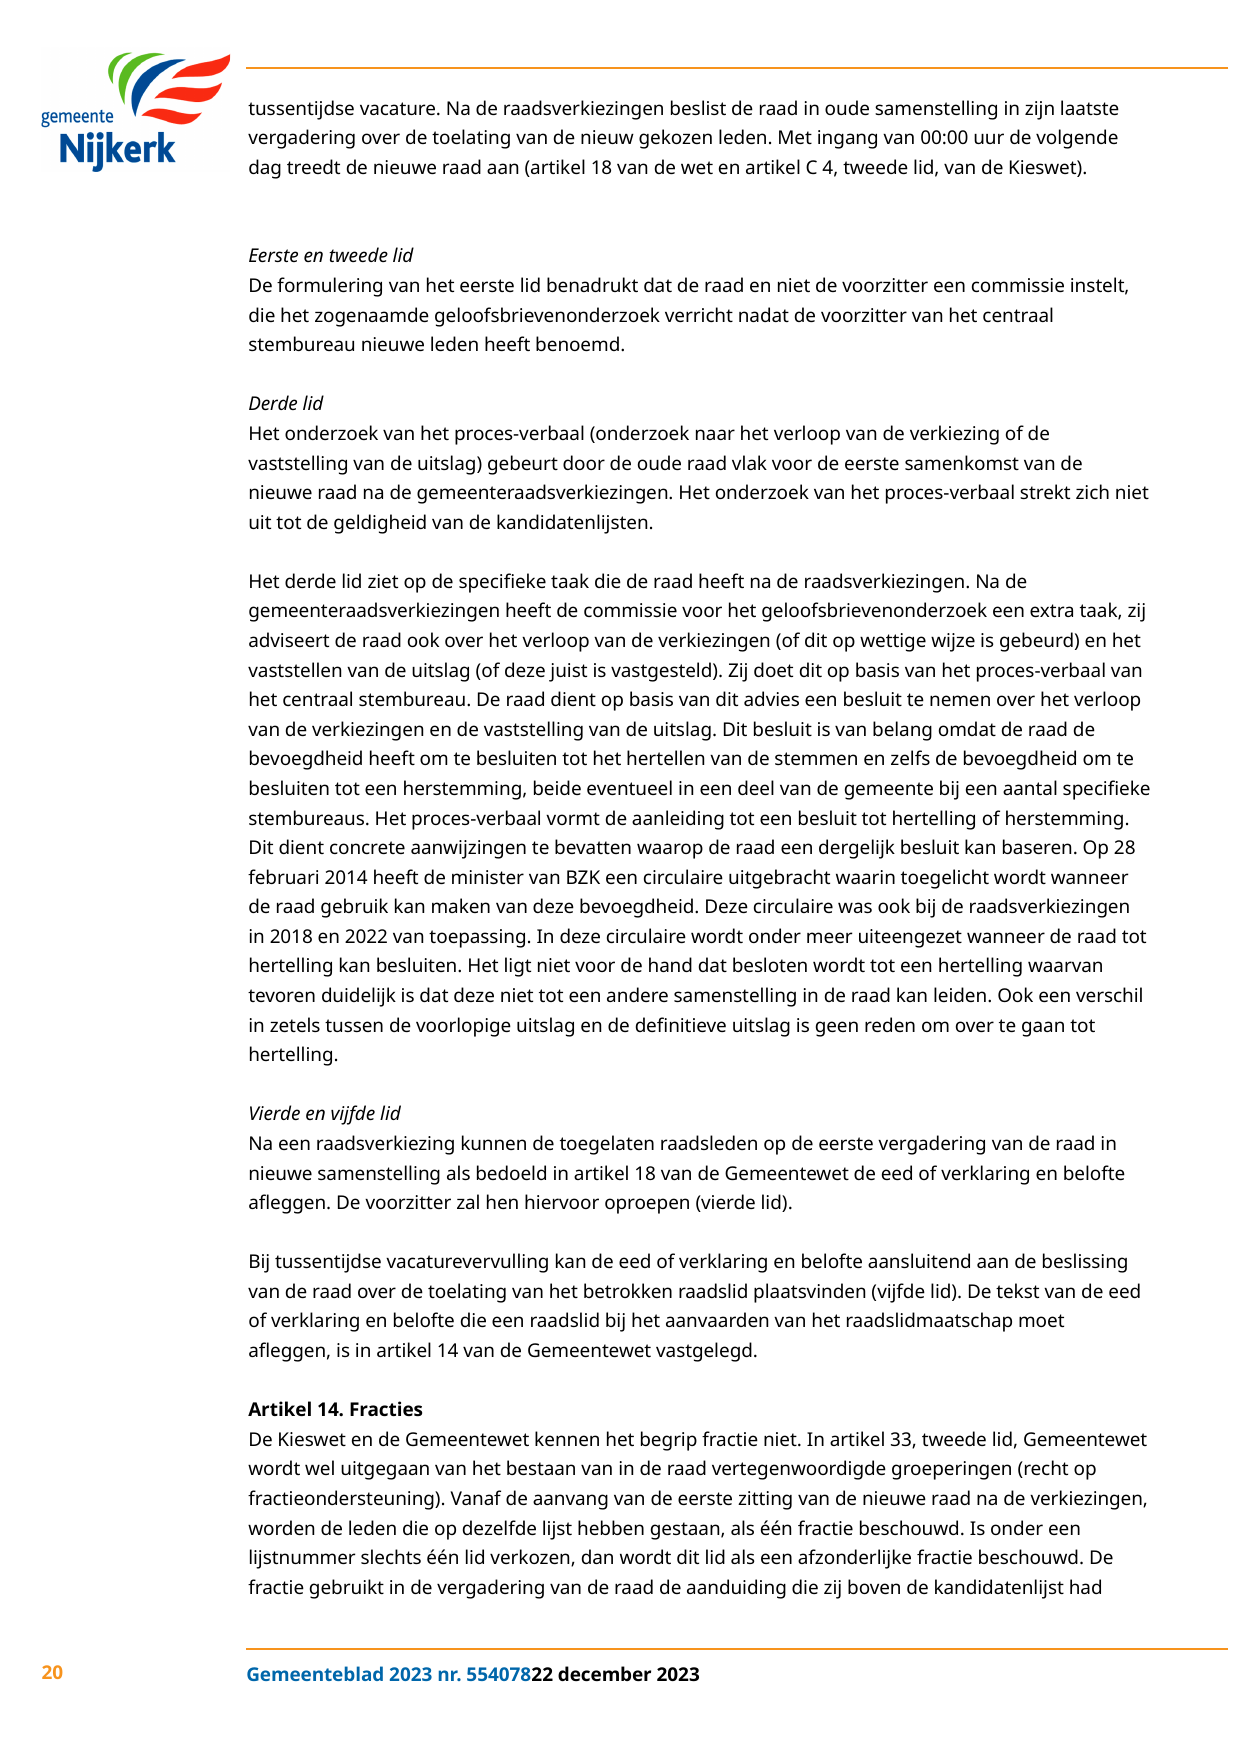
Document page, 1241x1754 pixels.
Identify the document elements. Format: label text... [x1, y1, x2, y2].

text Na een raadsverkiezing kunnen de toegelaten raadsleden op de eerste vergadering van de raad in nieuwe samenstelling als bedoeld in artikel 18 van de Gemeentewet de eed of verklaring en belofte afleggen. De voorzitter zal hen hiervoor oproepen (vierde lid). [248, 1130, 1152, 1215]
text De Kieswet en de Gemeentewet kennen het begrip fractie niet. In artikel 33, tweede lid, Gemeentewet wordt wel uitgegaan van het bestaan van in de raad vertegenwoordigde groeperingen (recht op fractieondersteuning). Vanaf de aanvang van de eerste zitting van de nieuwe raad na de verkiezingen, worden de leden die op dezelfde lijst hebben gestaan, als één fractie beschouwd. Is onder een lijstnummer slechts één lid verkozen, dan wordt dit lid als een afzonderlijke fractie beschouwd. De fractie gebruikt in de vergadering van de raad de aanduiding die zij boven de kandidatenlijst had [248, 1426, 1152, 1600]
text Eerste en tweede lid [248, 243, 1152, 268]
text Het onderzoek van het proces-verbaal (onderzoek naar het verloop van de verkiezing of de vaststelling van de uitslag) gebeurt door de oude raad vlak voor de eerste samenkomst van de nieuwe raad na de gemeenteraadsverkiezingen. Het onderzoek van het proces-verbaal strekt zich niet uit tot de geldigheid van de kandidatenlijsten. [248, 420, 1152, 535]
text De formulering van het eerste lid benadrukt dat de raad en niet de voorzitter een commissie instelt, die het zogenaamde geloofsbrievenonderzoek verricht nadat de voorzitter van het centraal stembureau nieuwe leden heeft benoemd. [248, 272, 1152, 357]
text Bij tussentijdse vacaturevervulling kan de eed of verklaring en belofte aansluitend aan de beslissing van de raad over de toelating van het betrokken raadslid plaatsvinden (vijfde lid). De tekst van de eed of verklaring en belofte die een raadslid bij het aanvaarden van het raadslidmaatschap moet afleggen, is in artikel 14 van de Gemeentewet vastgelegd. [248, 1248, 1152, 1363]
text Het derde lid ziet op de specifieke taak die de raad heeft na de raadsverkiezingen. Na de gemeenteraadsverkiezingen heeft de commissie voor het geloofsbrievenonderzoek een extra taak, zij adviseert de raad ook over het verloop van de verkiezingen (of dit op wettige wijze is gebeurd) en het vaststellen van de uitslag (of deze juist is vastgesteld). Zij doet dit op basis van het proces-verbaal van het centraal stembureau. De raad dient op basis van dit advies een besluit te nemen over het verloop van de verkiezingen en de vaststelling van de uitslag. Dit besluit is van belang omdat de raad de bevoegdheid heeft om te besluiten tot het hertellen van de stemmen en zelfs de bevoegdheid om te besluiten tot een herstemming, beide eventueel in een deel van de gemeente bij een aantal specifieke stembureaus. Het proces-verbaal vormt de aanleiding tot een besluit tot hertelling of herstemming. Dit dient concrete aanwijzingen te bevatten waarop de raad een dergelijk besluit kan baseren. Op 28 februari 2014 heeft de minister van BZK een circulaire uitgebracht waarin toegelicht wordt wanneer de raad gebruik kan maken van deze bevoegdheid. Deze circulaire was ook bij de raadsverkiezingen in 2018 en 2022 van toepassing. In deze circulaire wordt onder meer uiteengezet wanneer de raad tot hertelling kan besluiten. Het ligt niet voor de hand dat besloten wordt tot een hertelling waarvan tevoren duidelijk is dat deze niet tot een andere samenstelling in de raad kan leiden. Ook een verschil in zetels tussen de voorlopige uitslag en de definitieve uitslag is geen reden om over te gaan tot hertelling. [248, 568, 1152, 1067]
text Vierde en vijfde lid [248, 1101, 1152, 1126]
picture [41, 47, 231, 172]
text tussentijdse vacature. Na de raadsverkiezingen beslist de raad in oude samenstelling in zijn laatste vergadering over de toelating van de nieuw gekozen leden. Met ingang van 00:00 uur de volgende dag treedt de nieuwe raad aan (artikel 18 van de wet en artikel C 4, tweede lid, van de Kieswet). [248, 95, 1152, 180]
text Derde lid [248, 391, 1152, 416]
text Artikel 14. Fracties [248, 1396, 1152, 1422]
